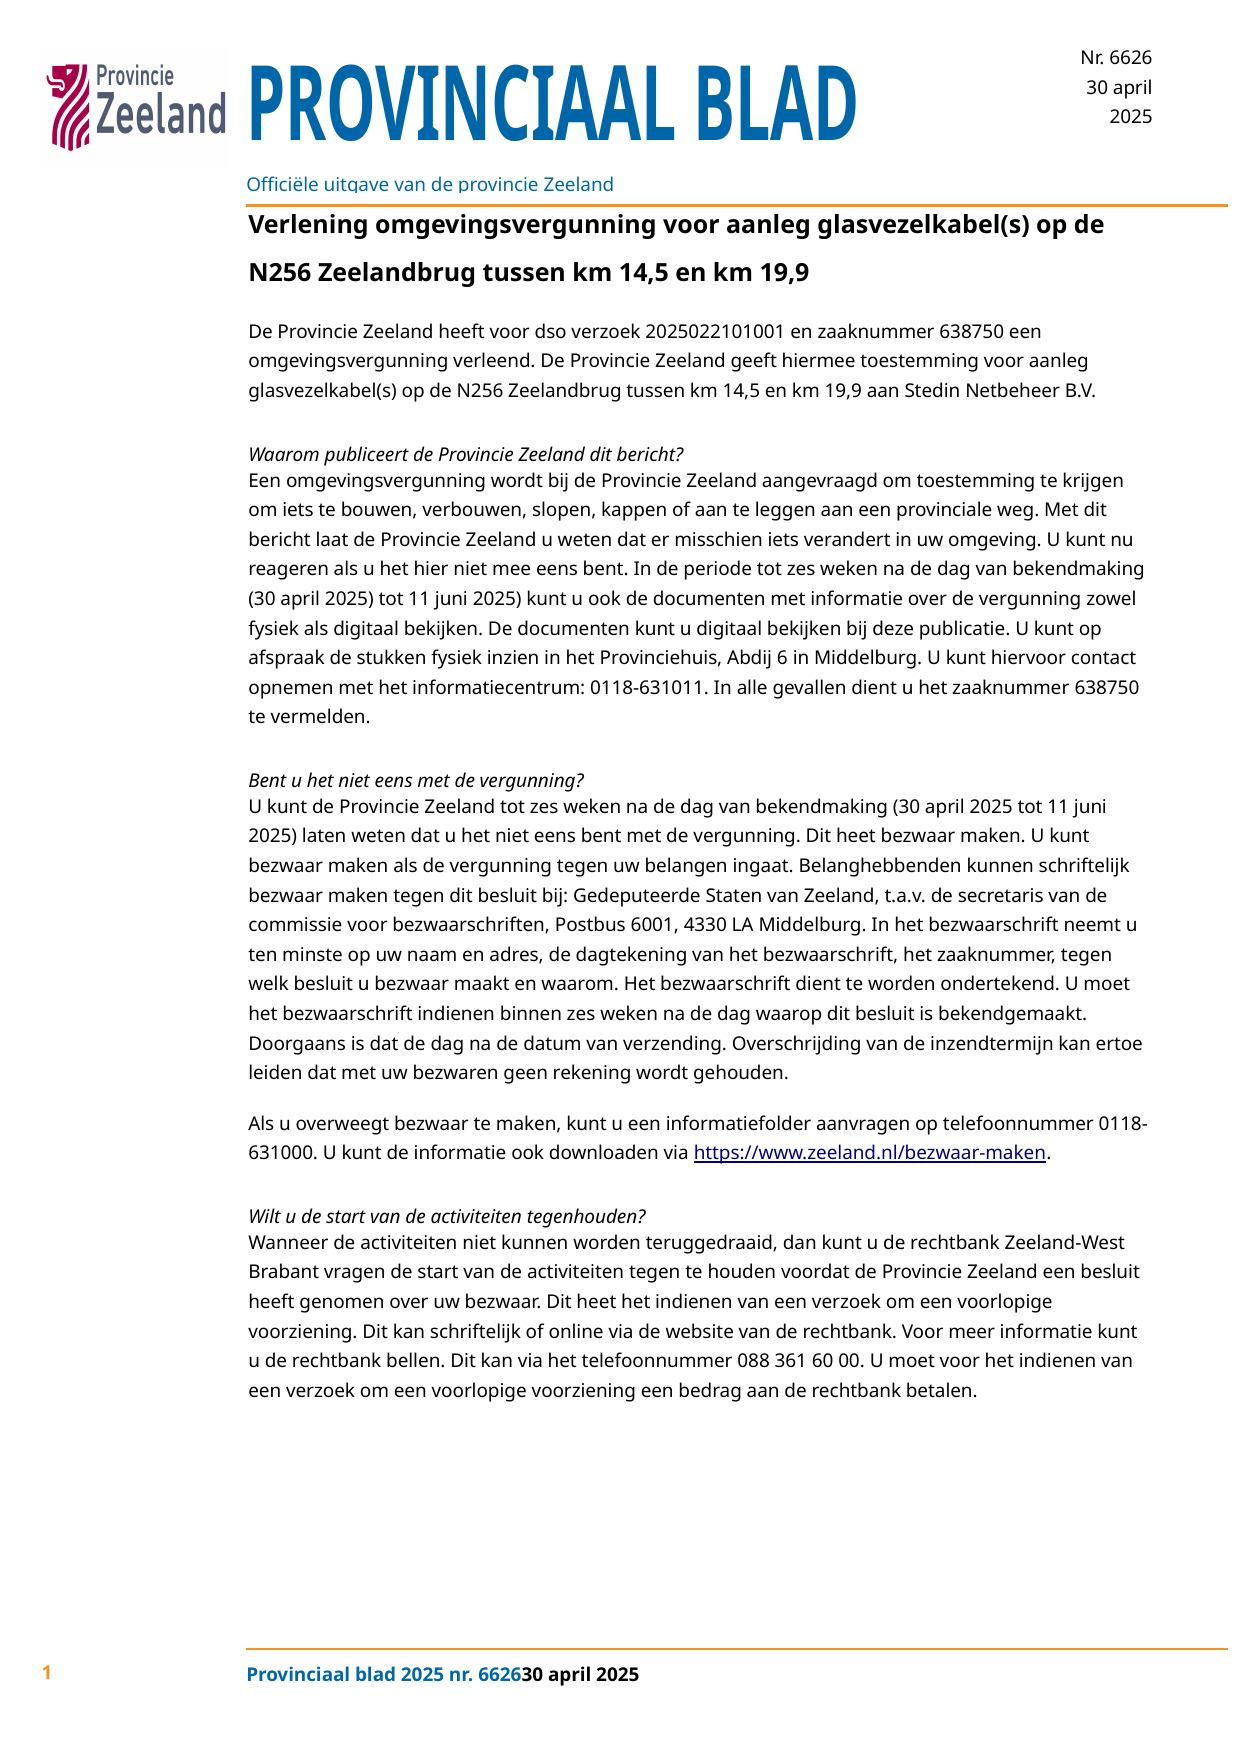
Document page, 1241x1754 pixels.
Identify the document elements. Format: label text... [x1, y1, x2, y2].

text Een omgevingsvergunning wordt bij de Provincie Zeeland aangevraagd om toestemming te krijgen om iets te bouwen, verbouwen, slopen, kappen of aan te leggen aan een provinciale weg. Met dit bericht laat de Provincie Zeeland u weten dat er misschien iets verandert in uw omgeving. U kunt nu reageren als u het hier niet mee eens bent. In de periode tot zes weken na de dag van bekendmaking (30 april 2025) tot 11 juni 2025) kunt u ook de documenten met informatie over de vergunning zowel fysiek als digitaal bekijken. De documenten kunt u digitaal bekijken bij deze publicatie. U kunt op afspraak de stukken fysiek inzien in het Provinciehuis, Abdij 6 in Middelburg. U kunt hiervoor contact opnemen met het informatiecentrum: 0118-631011. In alle gevallen dient u het zaaknummer 638750 te vermelden. [248, 467, 1152, 729]
text Wilt u de start van de activiteiten tegenhouden? [248, 1203, 1152, 1229]
text U kunt de Provincie Zeeland tot zes weken na de dag van bekendmaking (30 april 2025 tot 11 juni 2025) laten weten dat u het niet eens bent met de vergunning. Dit heet bezwaar maken. U kunt bezwaar maken als de vergunning tegen uw belangen ingaat. Belanghebbenden kunnen schriftelijk bezwaar maken tegen dit besluit bij: Gedeputeerde Staten van Zeeland, t.a.v. de secretaris van de commissie voor bezwaarschriften, Postbus 6001, 4330 LA Middelburg. In het bezwaarschrift neemt u ten minste op uw naam en adres, de dagtekening van het bezwaarschrift, het zaaknummer, tegen welk besluit u bezwaar maakt en waarom. Het bezwaarschrift dient te worden ondertekend. U moet het bezwaarschrift indienen binnen zes weken na de dag waarop dit besluit is bekendgemaakt. Doorgaans is dat de dag na de datum van verzending. Overschrijding van de inzendtermijn kan ertoe leiden dat met uw bezwaren geen rekening wordt gehouden. [248, 793, 1152, 1085]
text Bent u het niet eens met de vergunning? [248, 767, 1152, 793]
picture [41, 47, 231, 172]
text Verlening omgevingsvergunning voor aanleg glasvezelkabel(s) op de N256 Zeelandbrug tussen km 14,5 en km 19,9 [248, 207, 1152, 288]
text Wanneer de activiteiten niet kunnen worden teruggedraaid, dan kunt u de rechtbank Zeeland-West Brabant vragen de start van de activiteiten tegen te houden voordat de Provincie Zeeland een besluit heeft genomen over uw bezwaar. Dit heet het indienen van een verzoek om een voorlopige voorziening. Dit kan schriftelijk of online via de website van de rechtbank. Voor meer informatie kunt u de rechtbank bellen. Dit kan via het telefoonnummer 088 361 60 00. U moet voor het indienen van een verzoek om een voorlopige voorziening een bedrag aan de rechtbank betalen. [248, 1229, 1152, 1403]
text Waarom publiceert de Provincie Zeeland dit bericht? [248, 441, 1152, 467]
text Als u overweegt bezwaar te maken, kunt u een informatiefolder aanvragen op telefoonnummer 0118-631000. U kunt de informatie ook downloaden via https://www.zeeland.nl/bezwaar-maken. [248, 1110, 1152, 1165]
text De Provincie Zeeland heeft voor dso verzoek 2025022101001 en zaaknummer 638750 een omgevingsvergunning verleend. De Provincie Zeeland geeft hiermee toestemming voor aanleg glasvezelkabel(s) op de N256 Zeelandbrug tussen km 14,5 en km 19,9 aan Stedin Netbeheer B.V. [248, 318, 1152, 403]
